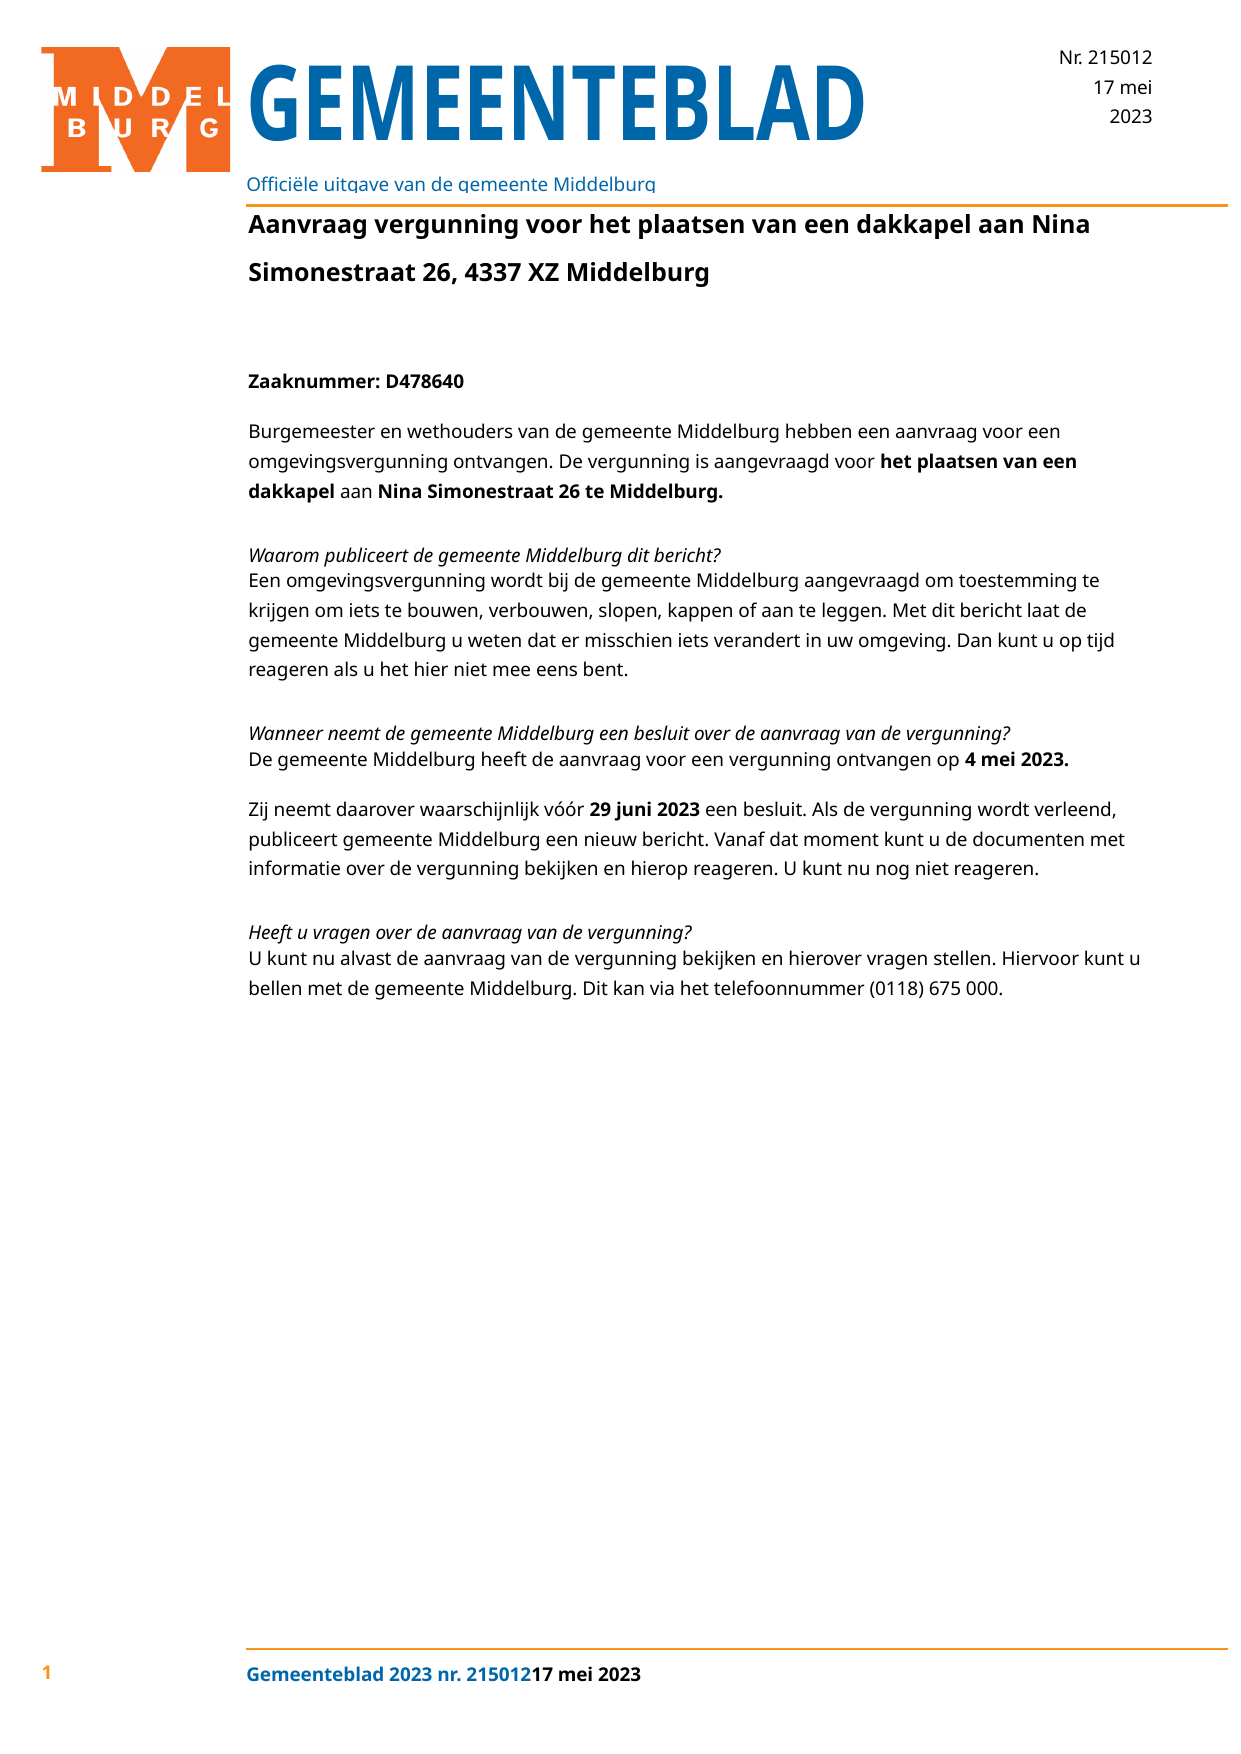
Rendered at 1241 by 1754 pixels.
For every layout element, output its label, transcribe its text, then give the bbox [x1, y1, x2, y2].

text Aanvraag vergunning voor het plaatsen van een dakkapel aan Nina Simonestraat 26, 4337 XZ Middelburg [248, 207, 1152, 288]
picture [41, 47, 231, 172]
text U kunt nu alvast de aanvraag van de vergunning bekijken en hierover vragen stellen. Hiervoor kunt u bellen met de gemeente Middelburg. Dit kan via het telefoonnummer (0118) 675 000. [248, 945, 1152, 1001]
text Wanneer neemt de gemeente Middelburg een besluit over de aanvraag van de vergunning? [248, 720, 1152, 746]
text Waarom publiceert de gemeente Middelburg dit bericht? [248, 542, 1152, 568]
text Heeft u vragen over de aanvraag van de vergunning? [248, 919, 1152, 945]
text Burgemeester en wethouders van de gemeente Middelburg hebben een aanvraag voor een omgevingsvergunning ontvangen. De vergunning is aangevraagd voor het plaatsen van een dakkapel aan Nina Simonestraat 26 te Middelburg. [248, 419, 1152, 504]
text Zaaknummer: D478640 [248, 368, 1152, 394]
text Een omgevingsvergunning wordt bij de gemeente Middelburg aangevraagd om toestemming te krijgen om iets te bouwen, verbouwen, slopen, kappen of aan te leggen. Met dit bericht laat de gemeente Middelburg u weten dat er misschien iets verandert in uw omgeving. Dan kunt u op tijd reageren als u het hier niet mee eens bent. [248, 568, 1152, 682]
text De gemeente Middelburg heeft de aanvraag voor een vergunning ontvangen op 4 mei 2023. [248, 746, 1152, 772]
text Zij neemt daarover waarschijnlijk vóór 29 juni 2023 een besluit. Als de vergunning wordt verleend, publiceert gemeente Middelburg een nieuw bericht. Vanaf dat moment kunt u de documenten met informatie over de vergunning bekijken en hierop reageren. U kunt nu nog niet reageren. [248, 796, 1152, 881]
